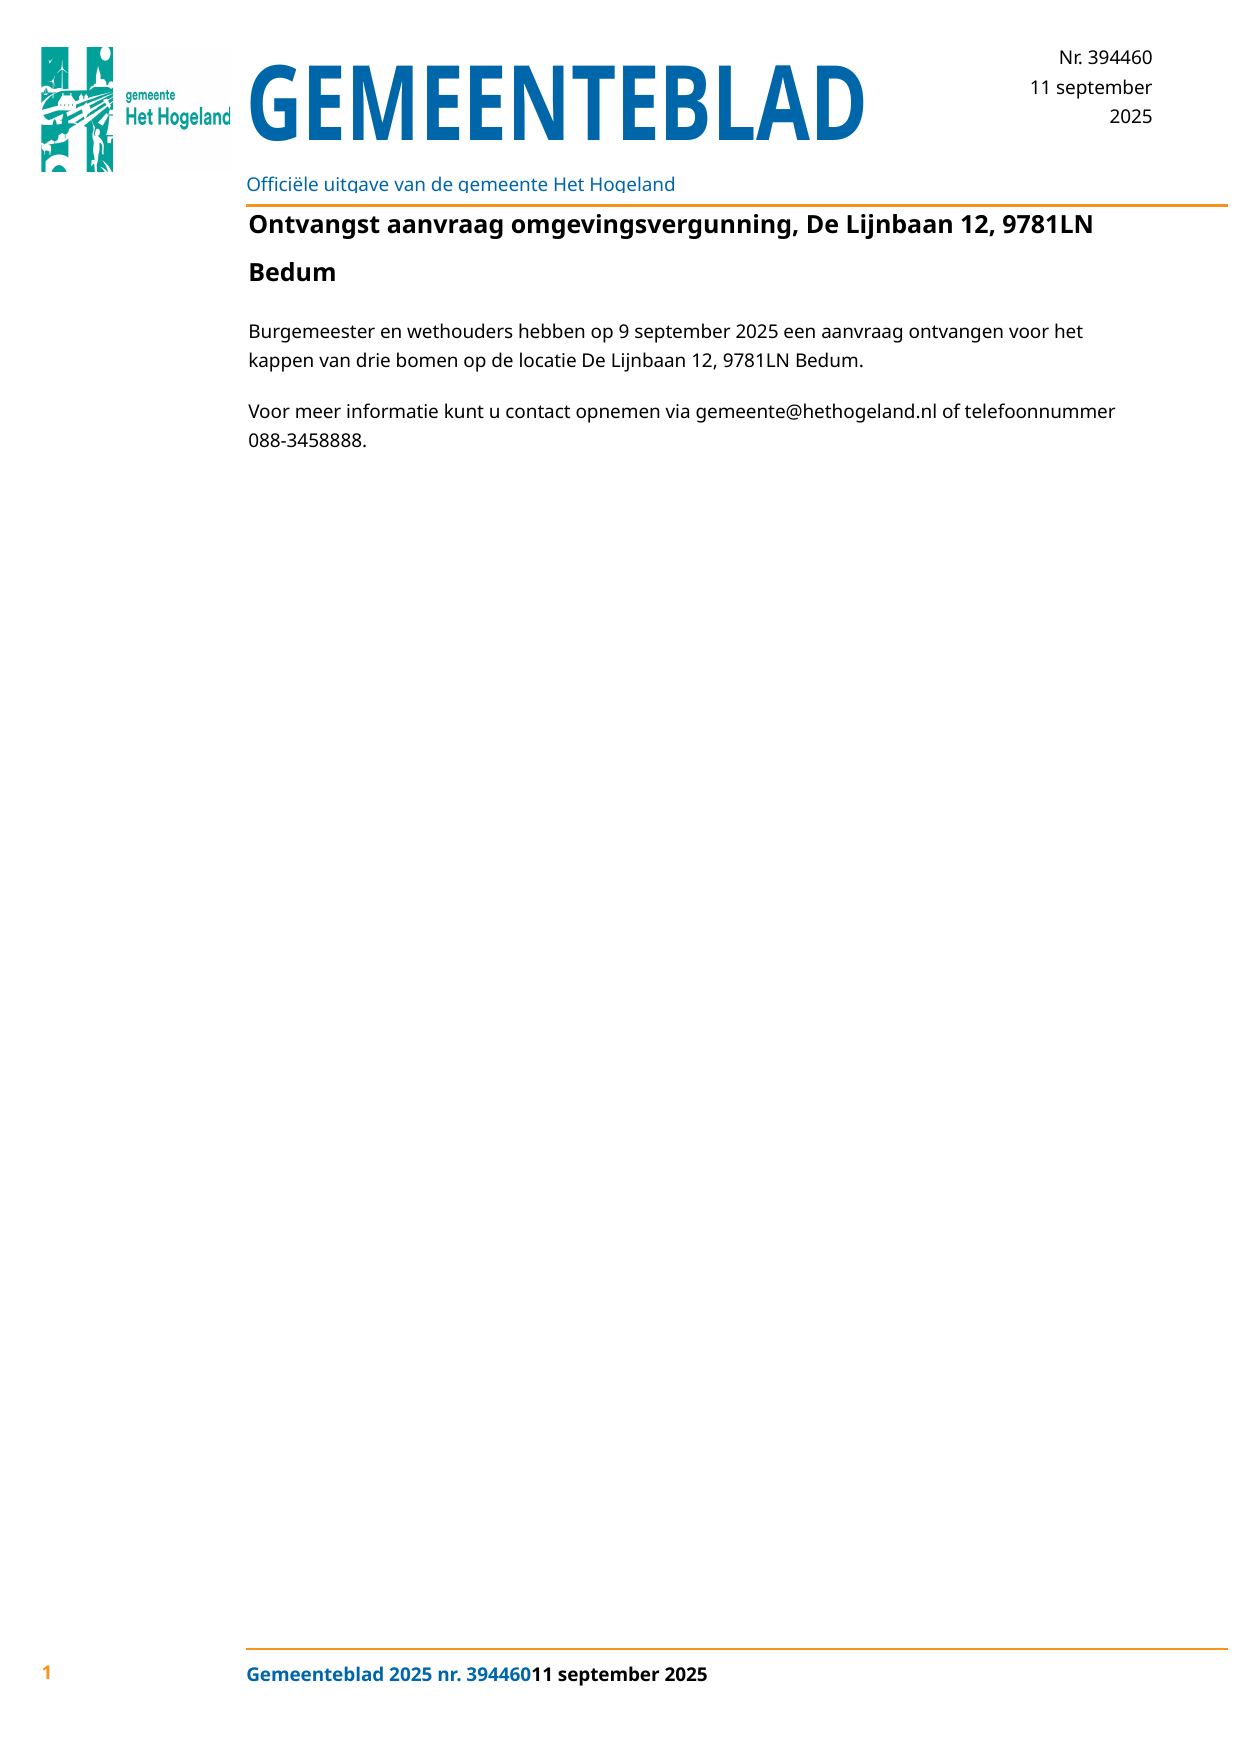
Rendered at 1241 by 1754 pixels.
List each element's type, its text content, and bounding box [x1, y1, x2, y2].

text Voor meer informatie kunt u contact opnemen via gemeente@hethogeland.nl of telefoonnummer 088-3458888. [248, 398, 1152, 453]
text Ontvangst aanvraag omgevingsvergunning, De Lijnbaan 12, 9781LN Bedum [248, 207, 1152, 288]
picture [41, 47, 231, 172]
text Burgemeester en wethouders hebben op 9 september 2025 een aanvraag ontvangen voor het kappen van drie bomen op de locatie De Lijnbaan 12, 9781LN Bedum. [248, 318, 1152, 373]
